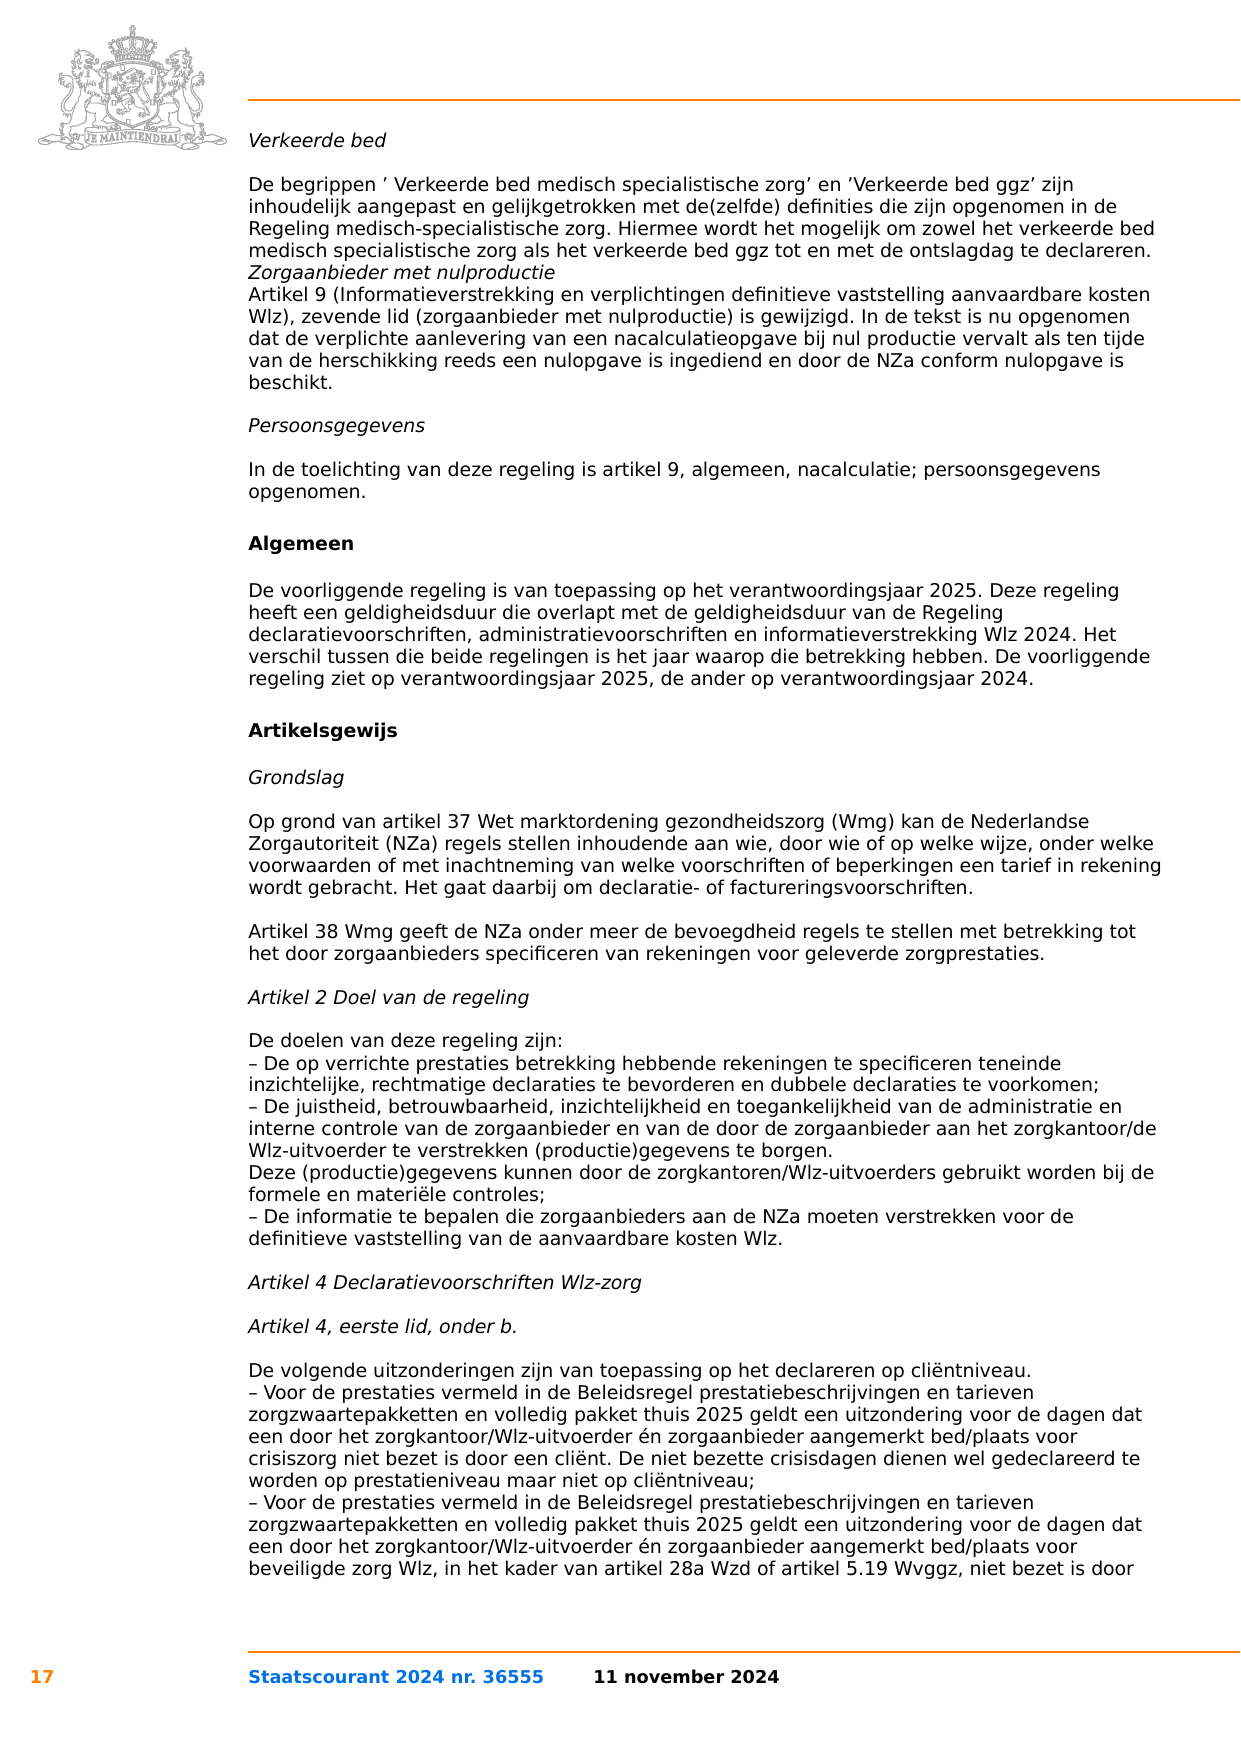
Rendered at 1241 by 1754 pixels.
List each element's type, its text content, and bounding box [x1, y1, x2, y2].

subtitle Persoonsgegevens [248, 415, 1163, 437]
text In de toelichting van deze regeling is artikel 9, algemeen, nacalculatie; persoonsgegevens opgenomen. [248, 459, 1163, 503]
text – Voor de prestaties vermeld in de Beleidsregel prestatiebeschrijvingen en tarieven zorgzwaartepakketten en volledig pakket thuis 2025 geldt een uitzondering voor de dagen dat een door het zorgkantoor/Wlz-uitvoerder én zorgaanbieder aangemerkt bed/plaats voor beveiligde zorg Wlz, in het kader van artikel 28a Wzd of artikel 5.19 Wvggz, niet bezet is door [248, 1492, 1163, 1579]
subtitle Algemeen [248, 533, 1163, 555]
text Artikel 38 Wmg geeft de NZa onder meer de bevoegdheid regels te stellen met betrekking tot het door zorgaanbieders specificeren van rekeningen voor geleverde zorgprestaties. [248, 921, 1163, 965]
text De doelen van deze regeling zijn: [248, 1030, 1163, 1052]
subtitle Artikel 4 Declaratievoorschriften Wlz-zorg [248, 1272, 1163, 1294]
text – De op verrichte prestaties betrekking hebbende rekeningen te specificeren teneinde inzichtelijke, rechtmatige declaraties te bevorderen en dubbele declaraties te voorkomen; [248, 1052, 1163, 1096]
text Zorgaanbieder met nulproductie [248, 262, 1163, 284]
text De voorliggende regeling is van toepassing op het verantwoordingsjaar 2025. Deze regeling heeft een geldigheidsduur die overlapt met de geldigheidsduur van de Regeling declaratievoorschriften, administratievoorschriften en informatieverstrekking Wlz 2024. Het verschil tussen die beide regelingen is het jaar waarop die betrekking hebben. De voorliggende regeling ziet op verantwoordingsjaar 2025, de ander op verantwoordingsjaar 2024. [248, 580, 1163, 690]
subtitle Artikel 4, eerste lid, onder b. [248, 1316, 1163, 1338]
text – Voor de prestaties vermeld in de Beleidsregel prestatiebeschrijvingen en tarieven zorgzwaartepakketten en volledig pakket thuis 2025 geldt een uitzondering voor de dagen dat een door het zorgkantoor/Wlz-uitvoerder én zorgaanbieder aangemerkt bed/plaats voor crisiszorg niet bezet is door een cliënt. De niet bezette crisisdagen dienen wel gedeclareerd te worden op prestatieniveau maar niet op cliëntniveau; [248, 1382, 1163, 1492]
text De volgende uitzonderingen zijn van toepassing op het declareren op cliëntniveau. [248, 1360, 1163, 1382]
text Op grond van artikel 37 Wet marktordening gezondheidszorg (Wmg) kan de Nederlandse Zorgautoriteit (NZa) regels stellen inhoudende aan wie, door wie of op welke wijze, onder welke voorwaarden of met inachtneming van welke voorschriften of beperkingen een tarief in rekening wordt gebracht. Het gaat daarbij om declaratie- of factureringsvoorschriften. [248, 811, 1163, 899]
text Artikel 9 (Informatieverstrekking en verplichtingen definitieve vaststelling aanvaardbare kosten Wlz), zevende lid (zorgaanbieder met nulproductie) is gewijzigd. In de tekst is nu opgenomen dat de verplichte aanlevering van een nacalculatieopgave bij nul productie vervalt als ten tijde van de herschikking reeds een nulopgave is ingediend en door de NZa conform nulopgave is beschikt. [248, 284, 1163, 393]
text – De informatie te bepalen die zorgaanbieders aan de NZa moeten verstrekken voor de definitieve vaststelling van de aanvaardbare kosten Wlz. [248, 1206, 1163, 1250]
subtitle Grondslag [248, 767, 1163, 789]
text Deze (productie)gegevens kunnen door de zorgkantoren/Wlz-uitvoerders gebruikt worden bij de formele en materiële controles; [248, 1162, 1163, 1206]
subtitle Artikel 2 Doel van de regeling [248, 987, 1163, 1008]
picture [38, 25, 227, 150]
subtitle Verkeerde bed [248, 130, 1163, 152]
text – De juistheid, betrouwbaarheid, inzichtelijkheid en toegankelijkheid van de administratie en interne controle van de zorgaanbieder en van de door de zorgaanbieder aan het zorgkantoor/de Wlz-uitvoerder te verstrekken (productie)gegevens te borgen. [248, 1096, 1163, 1162]
subtitle Artikelsgewijs [248, 720, 1163, 742]
text De begrippen ’ Verkeerde bed medisch specialistische zorg’ en ’Verkeerde bed ggz’ zijn inhoudelijk aangepast en gelijkgetrokken met de(zelfde) definities die zijn opgenomen in de Regeling medisch-specialistische zorg. Hiermee wordt het mogelijk om zowel het verkeerde bed medisch specialistische zorg als het verkeerde bed ggz tot en met de ontslagdag te declareren. [248, 174, 1163, 262]
